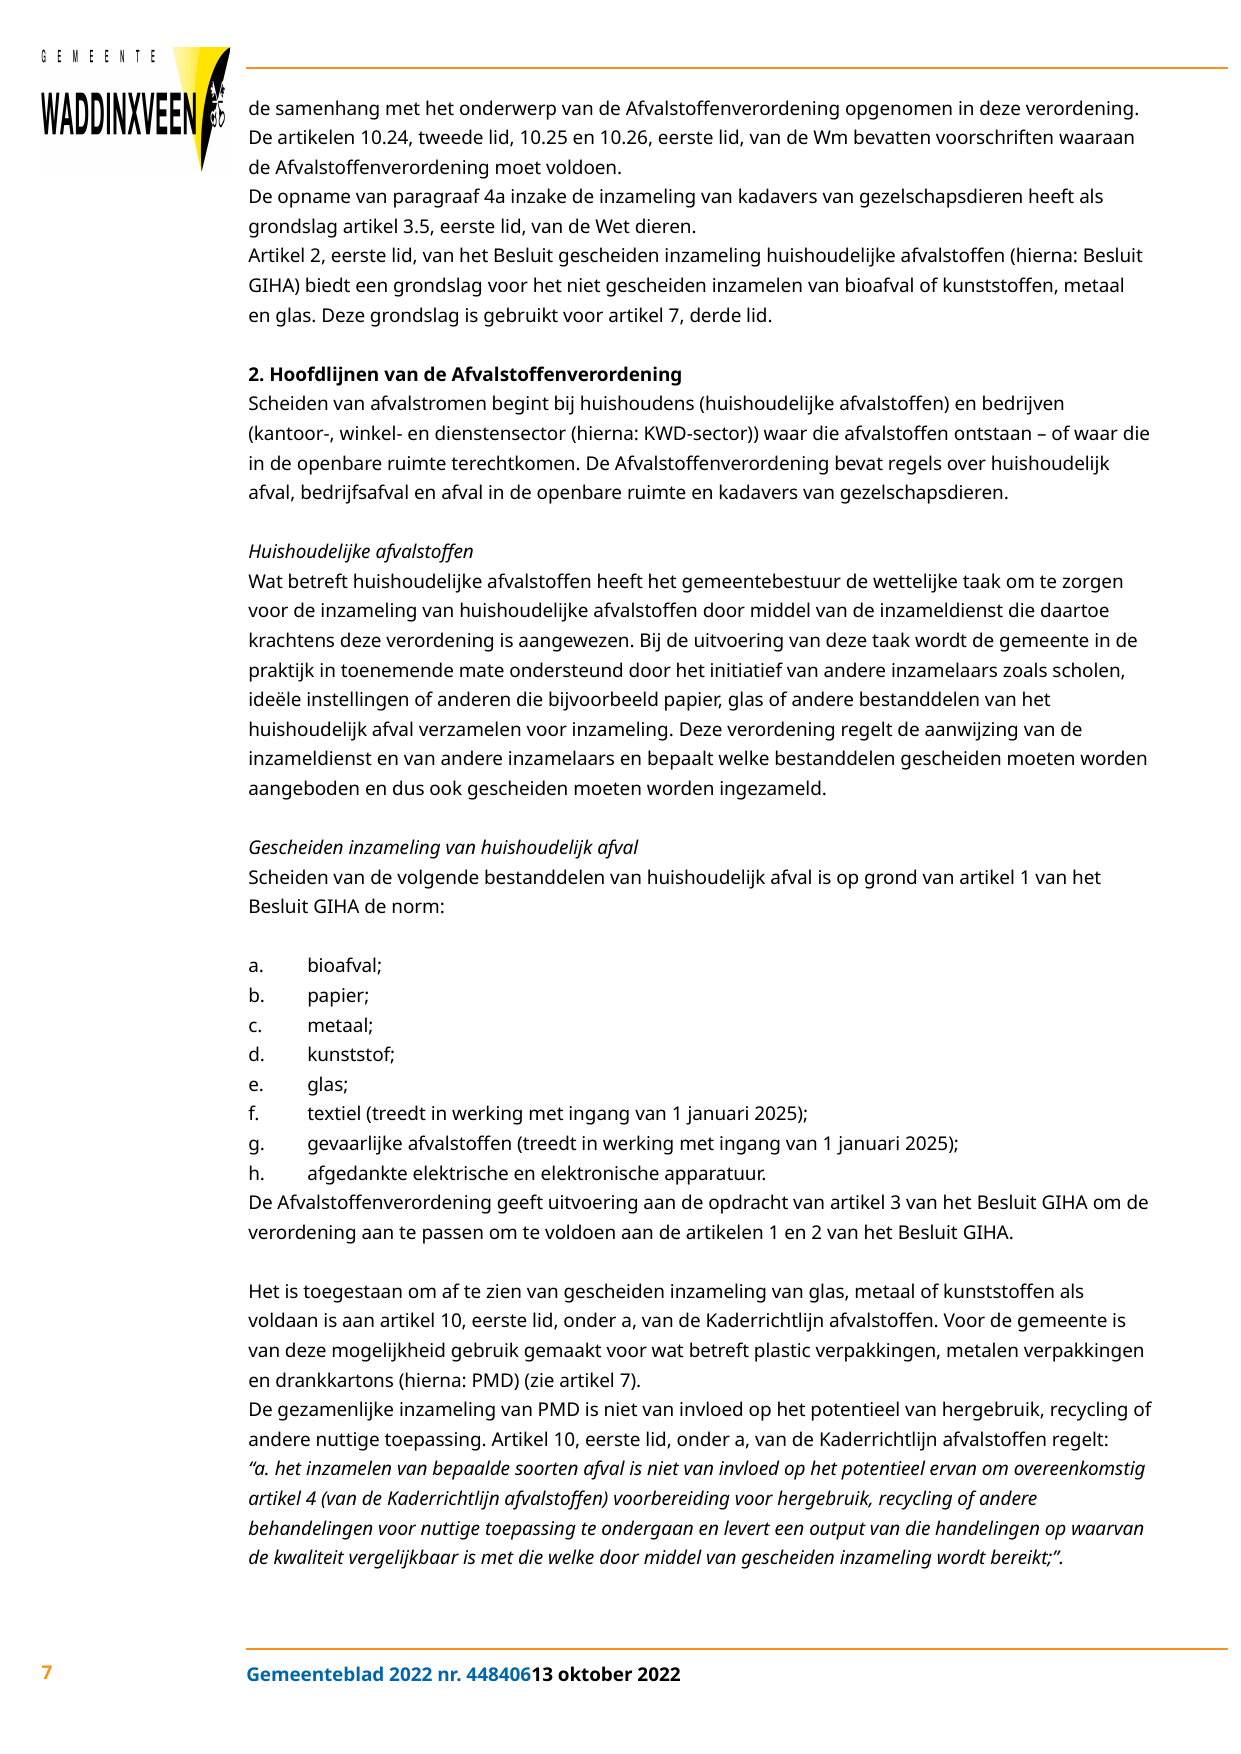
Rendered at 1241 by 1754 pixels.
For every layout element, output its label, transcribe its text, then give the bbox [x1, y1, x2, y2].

picture [41, 47, 231, 172]
text De opname van paragraaf 4a inzake de inzameling van kadavers van gezelschapsdieren heeft als grondslag artikel 3.5, eerste lid, van de Wet dieren. [248, 183, 1152, 239]
text De gezamenlijke inzameling van PMD is niet van invloed op het potentieel van hergebruik, recycling of andere nuttige toepassing. Artikel 10, eerste lid, onder a, van de Kaderrichtlijn afvalstoffen regelt: [248, 1396, 1152, 1452]
text Artikel 2, eerste lid, van het Besluit gescheiden inzameling huishoudelijke afvalstoffen (hierna: Besluit GIHA) biedt een grondslag voor het niet gescheiden inzamelen van bioafval of kunststoffen, metaal en glas. Deze grondslag is gebruikt voor artikel 7, derde lid. [248, 243, 1152, 328]
list afgedankte elektrische en elektronische apparatuur. [248, 1160, 1152, 1186]
text 2. Hoofdlijnen van de Afvalstoffenverordening [248, 361, 1152, 387]
text De Afvalstoffenverordening geeft uitvoering aan de opdracht van artikel 3 van het Besluit GIHA om de verordening aan te passen om te voldoen aan de artikelen 1 en 2 van het Besluit GIHA. [248, 1189, 1152, 1245]
list textiel (treedt in werking met ingang van 1 januari 2025); [248, 1101, 1152, 1126]
list papier; [248, 982, 1152, 1008]
text Gescheiden inzameling van huishoudelijk afval [248, 834, 1152, 860]
text “a. het inzamelen van bepaalde soorten afval is niet van invloed op het potentieel ervan om overeenkomstig artikel 4 (van de Kaderrichtlijn afvalstoffen) voorbereiding voor hergebruik, recycling of andere behandelingen voor nuttige toepassing te ondergaan en levert een output van die handelingen op waarvan de kwaliteit vergelijkbaar is met die welke door middel van gescheiden inzameling wordt bereikt;”. [248, 1456, 1152, 1570]
text de samenhang met het onderwerp van de Afvalstoffenverordening opgenomen in deze verordening. De artikelen 10.24, tweede lid, 10.25 en 10.26, eerste lid, van de Wm bevatten voorschriften waaraan de Afvalstoffenverordening moet voldoen. [248, 95, 1152, 180]
text Wat betreft huishoudelijke afvalstoffen heeft het gemeentebestuur de wettelijke taak om te zorgen voor de inzameling van huishoudelijke afvalstoffen door middel van de inzameldienst die daartoe krachtens deze verordening is aangewezen. Bij de uitvoering van deze taak wordt de gemeente in de praktijk in toenemende mate ondersteund door het initiatief van andere inzamelaars zoals scholen, ideële instellingen of anderen die bijvoorbeeld papier, glas of andere bestanddelen van het huishoudelijk afval verzamelen voor inzameling. Deze verordening regelt de aanwijzing van de inzameldienst en van andere inzamelaars en bepaalt welke bestanddelen gescheiden moeten worden aangeboden en dus ook gescheiden moeten worden ingezameld. [248, 568, 1152, 801]
list bioafval; [248, 953, 1152, 978]
text Scheiden van afvalstromen begint bij huishoudens (huishoudelijke afvalstoffen) en bedrijven (kantoor-, winkel- en dienstensector (hierna: KWD-sector)) waar die afvalstoffen ontstaan – of waar die in de openbare ruimte terechtkomen. De Afvalstoffenverordening bevat regels over huishoudelijk afval, bedrijfsafval en afval in de openbare ruimte en kadavers van gezelschapsdieren. [248, 391, 1152, 505]
text Het is toegestaan om af te zien van gescheiden inzameling van glas, metaal of kunststoffen als voldaan is aan artikel 10, eerste lid, onder a, van de Kaderrichtlijn afvalstoffen. Voor de gemeente is van deze mogelijkheid gebruik gemaakt voor wat betreft plastic verpakkingen, metalen verpakkingen en drankkartons (hierna: PMD) (zie artikel 7). [248, 1278, 1152, 1393]
text Scheiden van de volgende bestanddelen van huishoudelijk afval is op grond van artikel 1 van het Besluit GIHA de norm: [248, 864, 1152, 919]
list glas; [248, 1071, 1152, 1097]
list kunststof; [248, 1041, 1152, 1067]
text Huishoudelijke afvalstoffen [248, 538, 1152, 564]
list gevaarlijke afvalstoffen (treedt in werking met ingang van 1 januari 2025); [248, 1130, 1152, 1156]
list metaal; [248, 1012, 1152, 1038]
